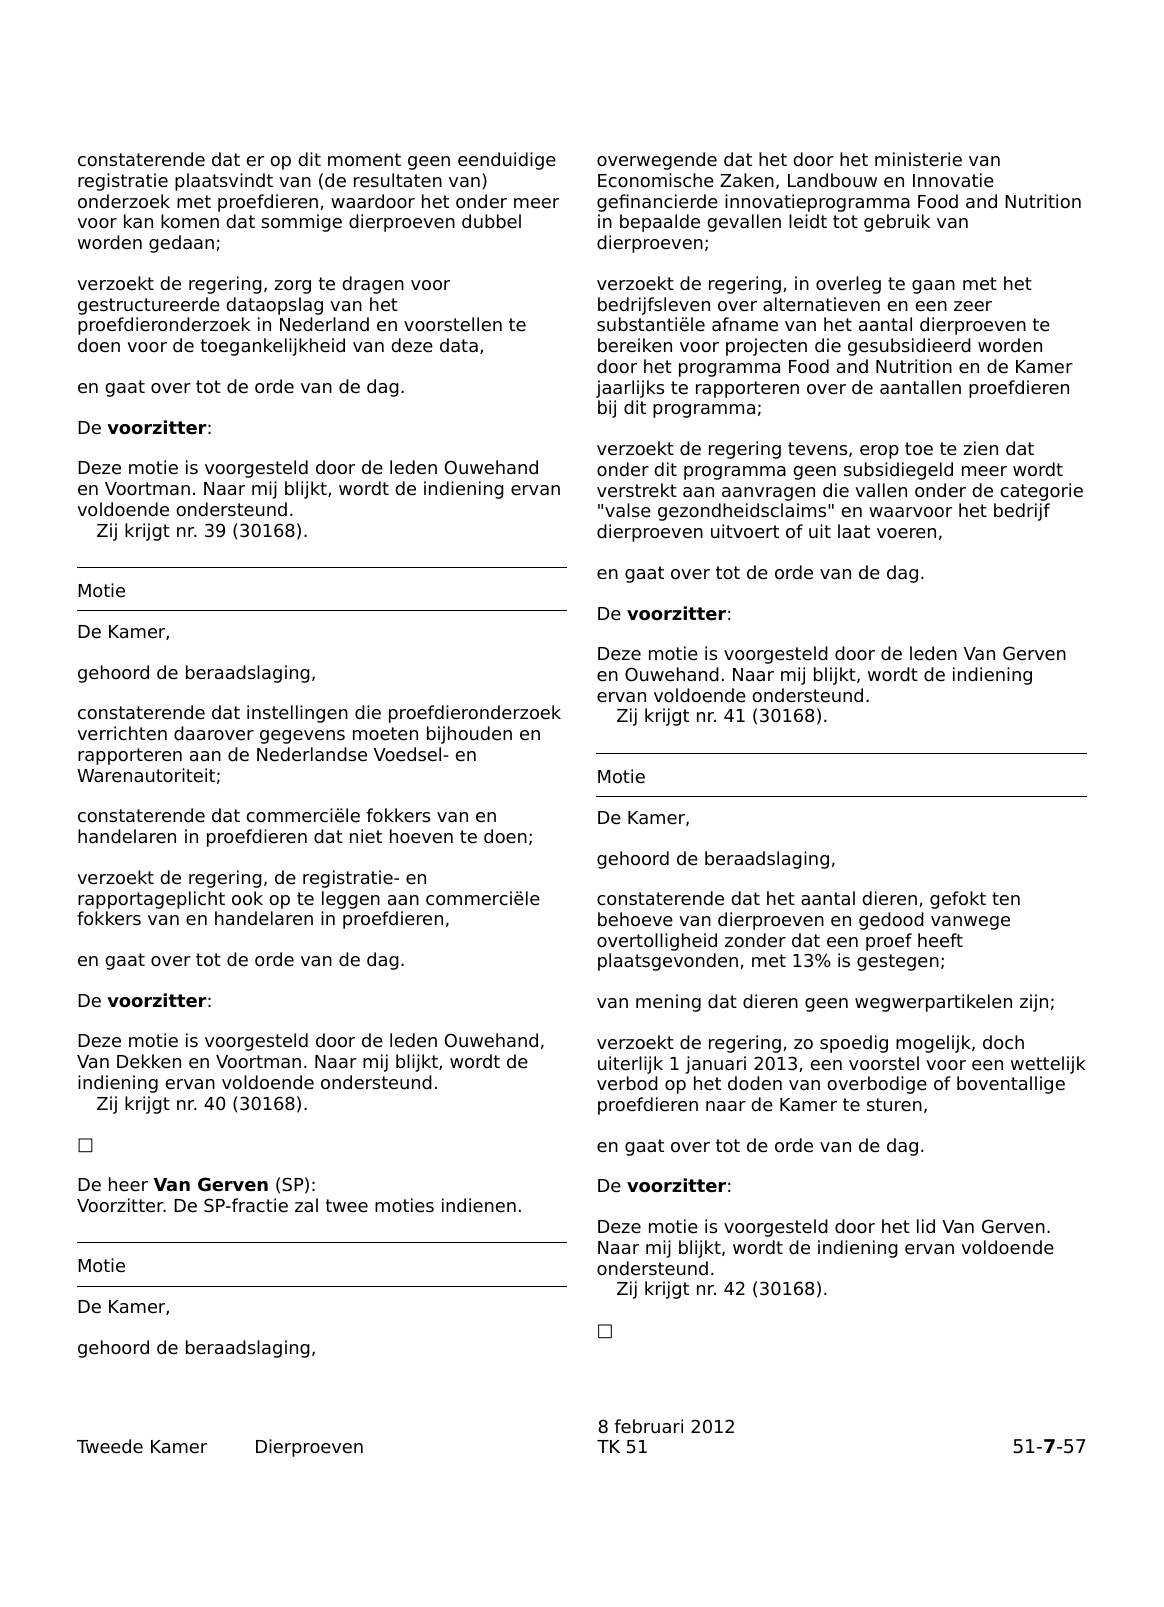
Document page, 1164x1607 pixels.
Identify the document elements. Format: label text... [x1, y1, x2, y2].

text De heer Van Gerven (SP): [77, 1175, 567, 1196]
text verzoekt de regering, in overleg te gaan met het bedrijfsleven over alternatieven en een zeer substantiële afname van het aantal dierproeven te bereiken voor projecten die gesubsidieerd worden door het programma Food and Nutrition en de Kamer jaarlijks te rapporteren over de aantallen proefdieren bij dit programma; [596, 274, 1087, 419]
text □ [77, 1134, 567, 1155]
text en gaat over tot de orde van de dag. [596, 563, 1087, 583]
text en gaat over tot de orde van de dag. [77, 377, 567, 397]
text Zij krijgt nr. 41 (30168). [596, 706, 1087, 727]
text De voorzitter: [596, 1176, 1087, 1197]
text constaterende dat commerciële fokkers van en handelaren in proefdieren dat niet hoeven te doen; [77, 806, 567, 848]
text en gaat over tot de orde van de dag. [77, 950, 567, 971]
text Voorzitter. De SP-fractie zal twee moties indienen. [77, 1196, 567, 1216]
text Deze motie is voorgesteld door de leden Van Gerven en Ouwehand. Naar mij blijkt, wordt de indiening ervan voldoende ondersteund. [596, 644, 1087, 706]
text Deze motie is voorgesteld door de leden Ouwehand en Voortman. Naar mij blijkt, wordt de indiening ervan voldoende ondersteund. [77, 458, 567, 520]
text Motie [77, 1256, 567, 1277]
text De voorzitter: [77, 991, 567, 1011]
text Deze motie is voorgesteld door de leden Ouwehand, Van Dekken en Voortman. Naar mij blijkt, wordt de indiening ervan voldoende ondersteund. [77, 1031, 567, 1093]
text verzoekt de regering, de registratie- en rapportageplicht ook op te leggen aan commerciële fokkers van en handelaren in proefdieren, [77, 868, 567, 930]
text constaterende dat er op dit moment geen eenduidige registratie plaatsvindt van (de resultaten van) onderzoek met proefdieren, waardoor het onder meer voor kan komen dat sommige dierproeven dubbel worden gedaan; [77, 150, 567, 254]
text gehoord de beraadslaging, [77, 662, 567, 683]
text □ [596, 1320, 1087, 1341]
text Zij krijgt nr. 39 (30168). [77, 520, 567, 541]
text De Kamer, [596, 808, 1087, 828]
text en gaat over tot de orde van de dag. [596, 1136, 1087, 1156]
text De voorzitter: [77, 417, 567, 438]
text Motie [596, 767, 1087, 788]
text verzoekt de regering tevens, erop toe te zien dat onder dit programma geen subsidiegeld meer wordt verstrekt aan aanvragen die vallen onder de categorie "valse gezondheidsclaims" en waarvoor het bedrijf dierproeven uitvoert of uit laat voeren, [596, 439, 1087, 543]
text constaterende dat instellingen die proefdieronderzoek verrichten daarover gegevens moeten bijhouden en rapporteren aan de Nederlandse Voedsel- en Warenautoriteit; [77, 703, 567, 786]
text van mening dat dieren geen wegwerpartikelen zijn; [596, 992, 1087, 1013]
text Zij krijgt nr. 40 (30168). [77, 1093, 567, 1114]
text overwegende dat het door het ministerie van Economische Zaken, Landbouw en Innovatie gefinancierde innovatieprogramma Food and Nutrition in bepaalde gevallen leidt tot gebruik van dierproeven; [596, 150, 1087, 254]
text verzoekt de regering, zo spoedig mogelijk, doch uiterlijk 1 januari 2013, een voorstel voor een wettelijk verbod op het doden van overbodige of boventallige proefdieren naar de Kamer te sturen, [596, 1033, 1087, 1116]
text verzoekt de regering, zorg te dragen voor gestructureerde dataopslag van het proefdieronderzoek in Nederland en voorstellen te doen voor de toegankelijkheid van deze data, [77, 274, 567, 357]
text gehoord de beraadslaging, [596, 848, 1087, 869]
text constaterende dat het aantal dieren, gefokt ten behoeve van dierproeven en gedood vanwege overtolligheid zonder dat een proef heeft plaatsgevonden, met 13% is gestegen; [596, 889, 1087, 972]
text Motie [77, 581, 567, 602]
text De voorzitter: [596, 603, 1087, 624]
text gehoord de beraadslaging, [77, 1338, 567, 1358]
text Zij krijgt nr. 42 (30168). [596, 1279, 1087, 1300]
text De Kamer, [77, 1297, 567, 1318]
text Deze motie is voorgesteld door het lid Van Gerven. Naar mij blijkt, wordt de indiening ervan voldoende ondersteund. [596, 1217, 1087, 1279]
text De Kamer, [77, 622, 567, 642]
